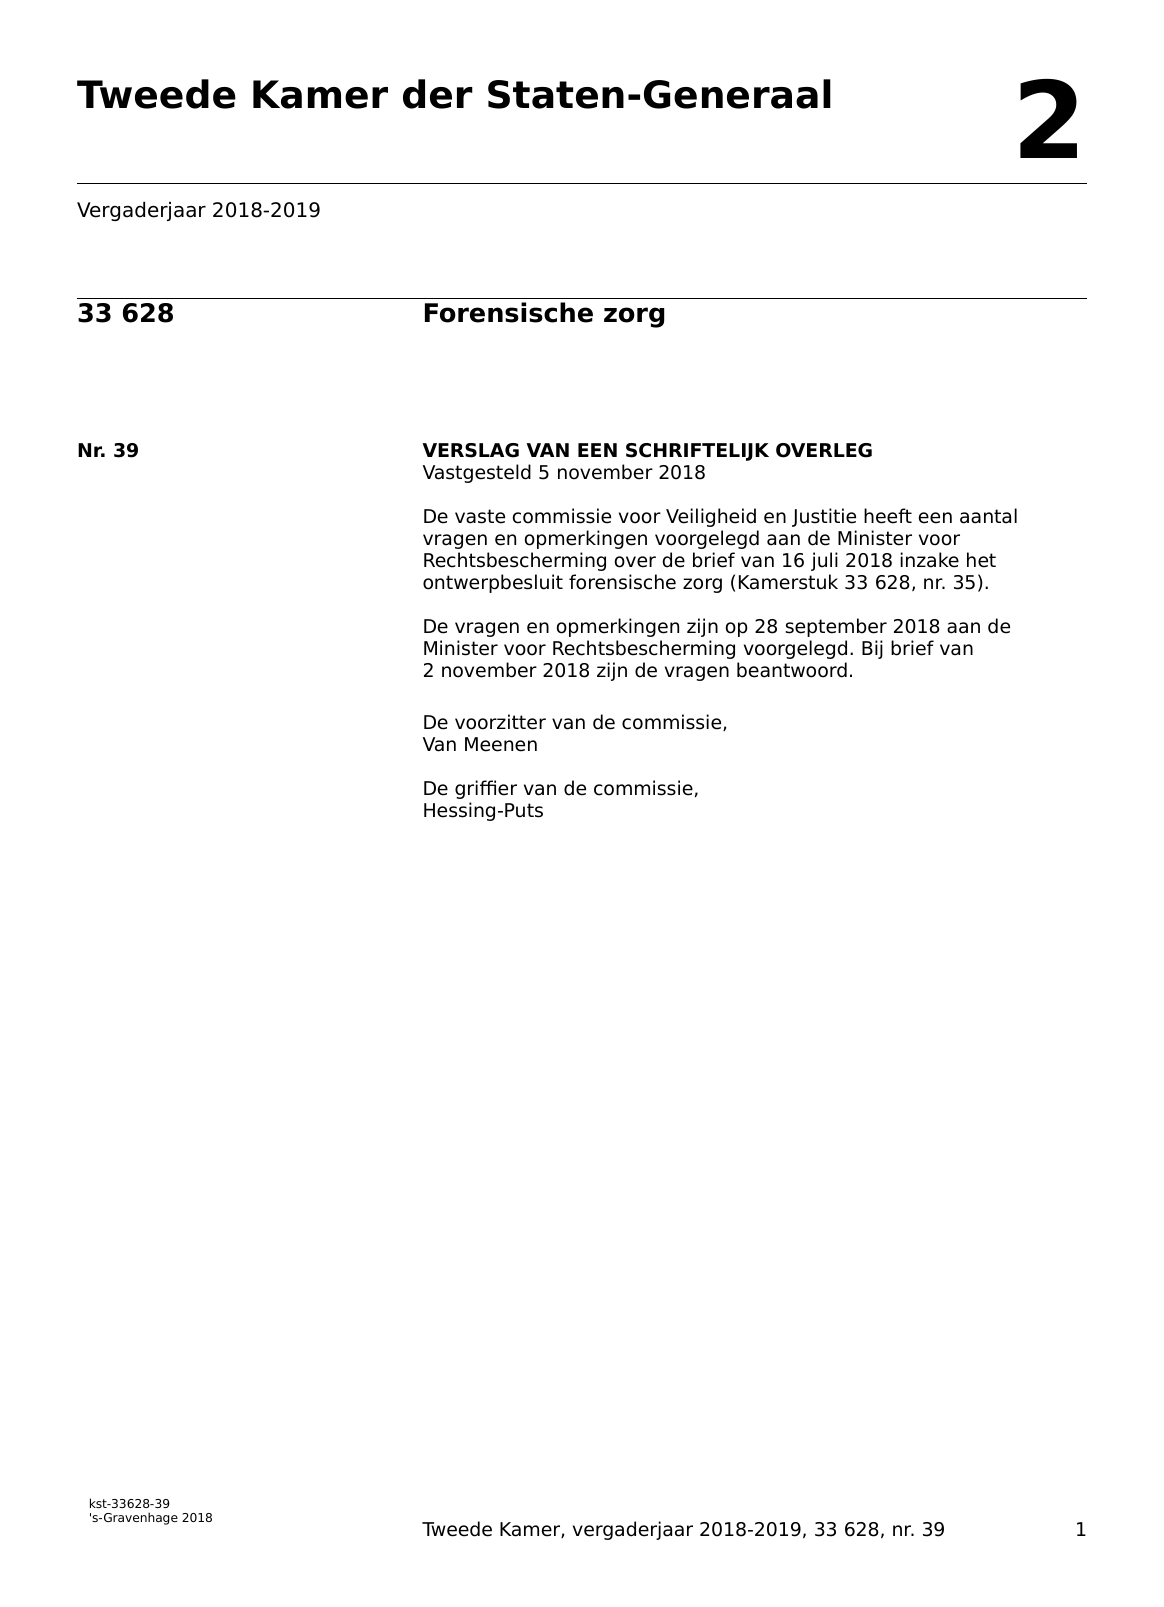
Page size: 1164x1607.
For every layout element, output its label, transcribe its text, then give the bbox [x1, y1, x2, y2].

text Vastgesteld 5 november 2018 [422, 462, 1087, 484]
text De vragen en opmerkingen zijn op 28 september 2018 aan de Minister voor Rechtsbescherming voorgelegd. Bij brief van 2 november 2018 zijn de vragen beantwoord. [422, 616, 1087, 682]
text De vaste commissie voor Veiligheid en Justitie heeft een aantal vragen en opmerkingen voorgelegd aan de Minister voor Rechtsbescherming over de brief van 16 juli 2018 inzake het ontwerpbesluit forensische zorg (Kamerstuk 33 628, nr. 35). [422, 506, 1087, 594]
text De voorzitter van de commissie, Van Meenen [422, 712, 1087, 756]
subtitle Nr. 39 VERSLAG VAN EEN SCHRIFTELIJK OVERLEG [77, 440, 1087, 462]
text 's-Gravenhage 2018 [88, 1511, 323, 1525]
table_header Tweede Kamer der Staten-Generaal [77, 59, 886, 183]
text De griffier van de commissie, Hessing-Puts [422, 778, 1087, 822]
subtitle 33 628 Forensische zorg [77, 299, 1087, 329]
text kst-33628-39 [88, 1497, 323, 1511]
table_cell Vergaderjaar 2018-2019 [77, 184, 1087, 298]
table_header 2 [886, 59, 1087, 183]
